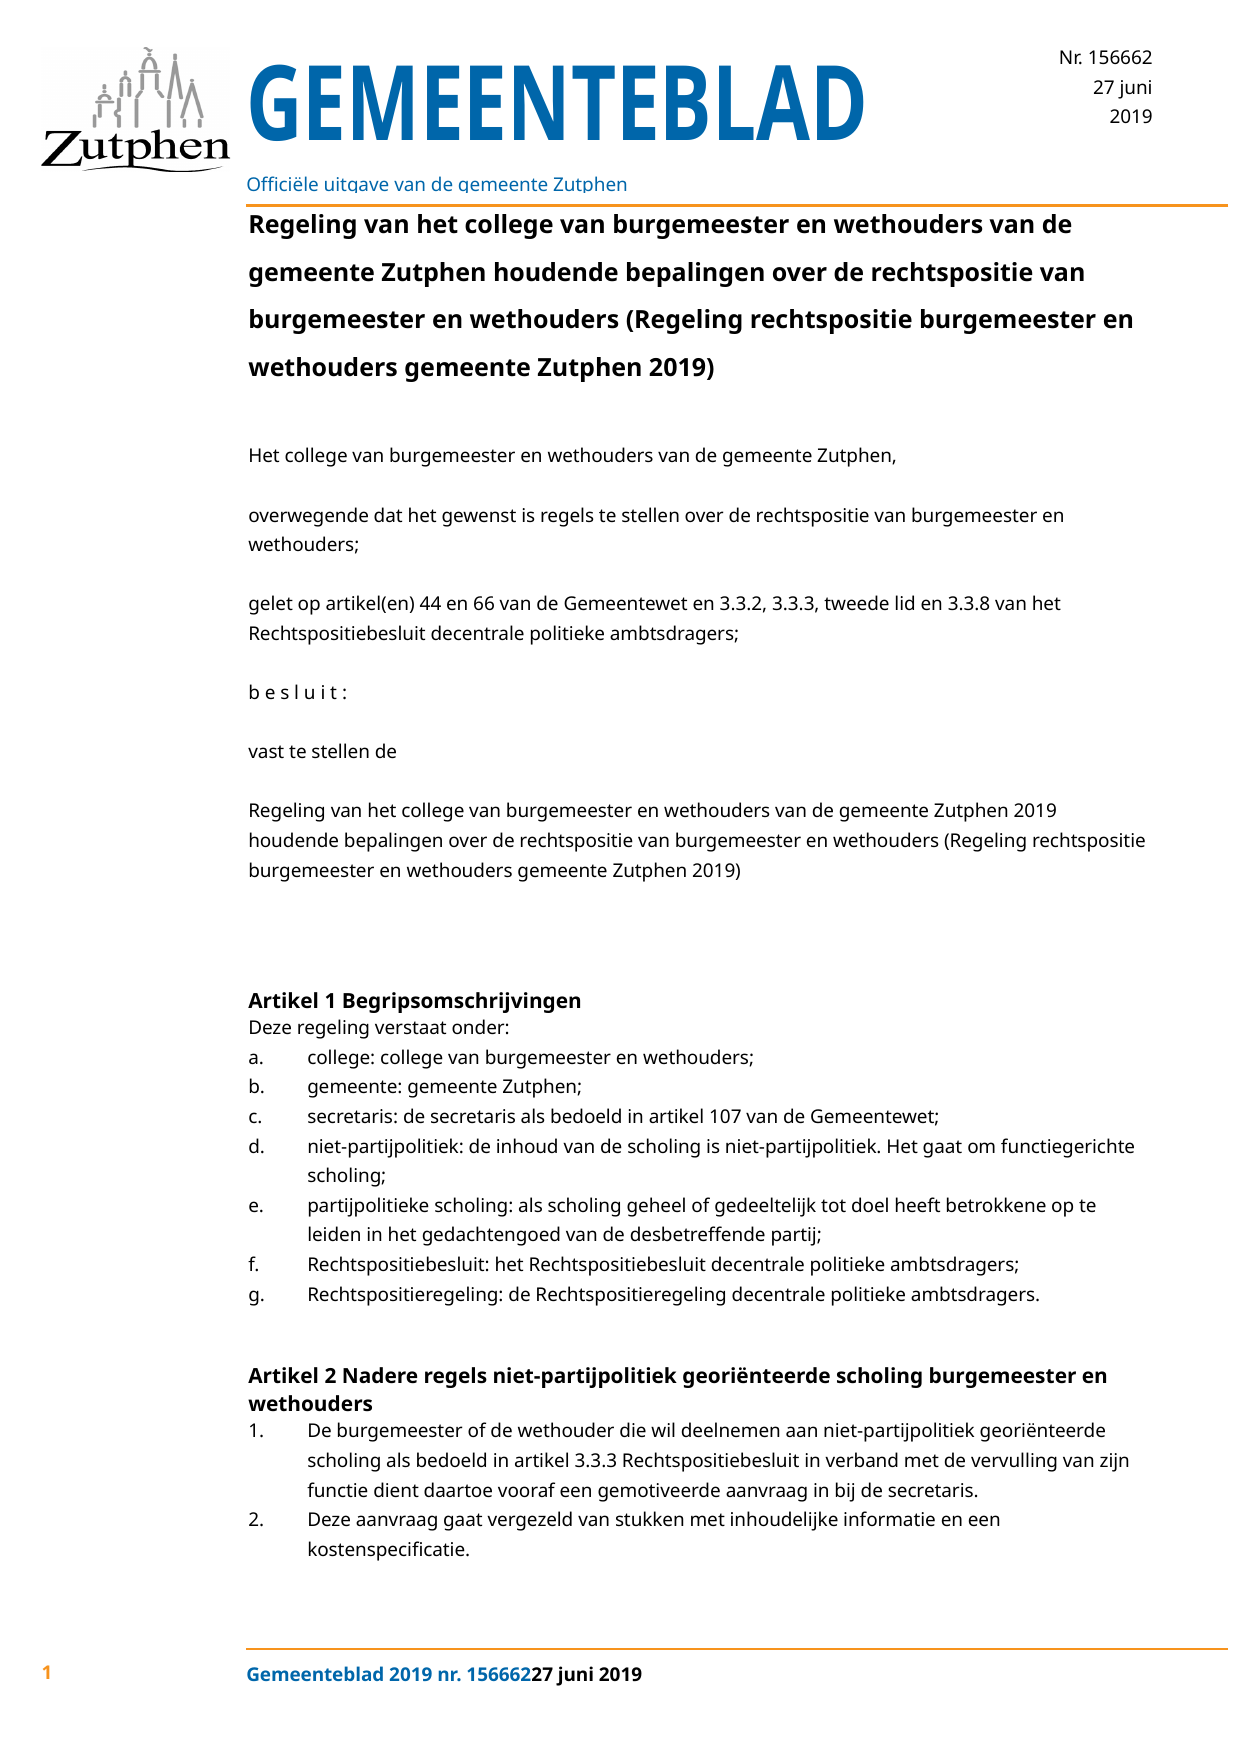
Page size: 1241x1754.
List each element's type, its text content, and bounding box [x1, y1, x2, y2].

text overwegende dat het gewenst is regels te stellen over de rechtspositie van burgemeester en wethouders; [248, 502, 1152, 557]
text b e s l u i t : [248, 679, 1152, 705]
list Rechtspositieregeling: de Rechtspositieregeling decentrale politieke ambtsdragers. [248, 1281, 1152, 1307]
text Het college van burgemeester en wethouders van de gemeente Zutphen, [248, 443, 1152, 468]
text Regeling van het college van burgemeester en wethouders van de gemeente Zutphen houdende bepalingen over de rechtspositie van burgemeester en wethouders (Regeling rechtspositie burgemeester en wethouders gemeente Zutphen 2019) [248, 207, 1152, 384]
text Regeling van het college van burgemeester en wethouders van de gemeente Zutphen 2019 houdende bepalingen over de rechtspositie van burgemeester en wethouders (Regeling rechtspositie burgemeester en wethouders gemeente Zutphen 2019) [248, 798, 1152, 883]
list niet-partijpolitiek: de inhoud van de scholing is niet-partijpolitiek. Het gaat om functiegerichte scholing; [248, 1133, 1152, 1188]
text vast te stellen de [248, 738, 1152, 764]
list secretaris: de secretaris als bedoeld in artikel 107 van de Gemeentewet; [248, 1103, 1152, 1129]
text Artikel 1 Begripsomschrijvingen [248, 986, 1152, 1014]
picture [41, 47, 231, 172]
text gelet op artikel(en) 44 en 66 van de Gemeentewet en 3.3.2, 3.3.3, tweede lid en 3.3.8 van het Rechtspositiebesluit decentrale politieke ambtsdragers; [248, 591, 1152, 646]
list Deze aanvraag gaat vergezeld van stukken met inhoudelijke informatie en een kostenspecificatie. [248, 1506, 1152, 1562]
list college: college van burgemeester en wethouders; [248, 1044, 1152, 1070]
text Deze regeling verstaat onder: [248, 1014, 1152, 1040]
list gemeente: gemeente Zutphen; [248, 1074, 1152, 1099]
list Rechtspositiebesluit: het Rechtspositiebesluit decentrale politieke ambtsdragers; [248, 1251, 1152, 1277]
text Artikel 2 Nadere regels niet-partijpolitiek georiënteerde scholing burgemeester en wethouders [248, 1361, 1152, 1418]
list De burgemeester of de wethouder die wil deelnemen aan niet-partijpolitiek georiënteerde scholing als bedoeld in artikel 3.3.3 Rechtspositiebesluit in verband met de vervulling van zijn functie dient daartoe vooraf een gemotiveerde aanvraag in bij de secretaris. [248, 1418, 1152, 1503]
list partijpolitieke scholing: als scholing geheel of gedeeltelijk tot doel heeft betrokkene op te leiden in het gedachtengoed van de desbetreffende partij; [248, 1192, 1152, 1247]
